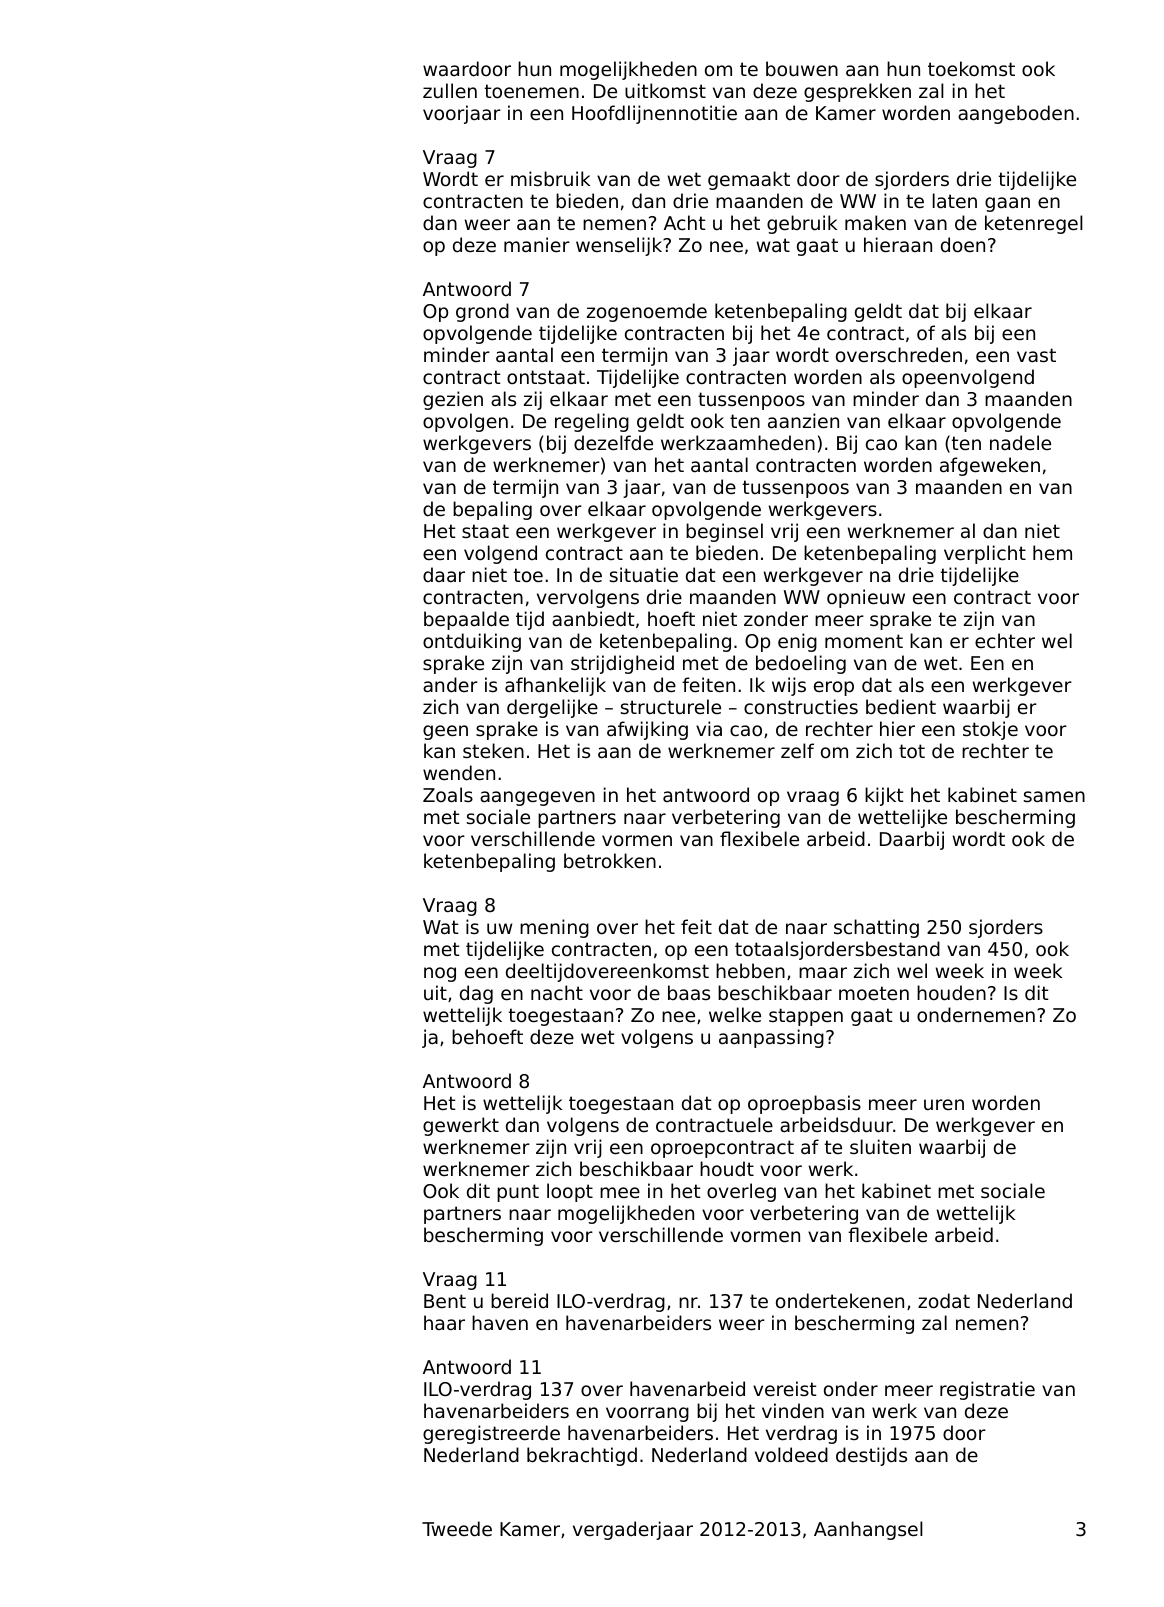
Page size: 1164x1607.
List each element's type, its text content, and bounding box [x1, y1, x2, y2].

text Vraag 7 [422, 147, 1087, 169]
text Vraag 11 [422, 1269, 1087, 1291]
text waardoor hun mogelijkheden om te bouwen aan hun toekomst ook zullen toenemen. De uitkomst van deze gesprekken zal in het voorjaar in een Hoofdlijnennotitie aan de Kamer worden aangeboden. [422, 59, 1087, 125]
text Op grond van de zogenoemde ketenbepaling geldt dat bij elkaar opvolgende tijdelijke contracten bij het 4e contract, of als bij een minder aantal een termijn van 3 jaar wordt overschreden, een vast contract ontstaat. Tijdelijke contracten worden als opeenvolgend gezien als zij elkaar met een tussenpoos van minder dan 3 maanden opvolgen. De regeling geldt ook ten aanzien van elkaar opvolgende werkgevers (bij dezelfde werkzaamheden). Bij cao kan (ten nadele van de werknemer) van het aantal contracten worden afgeweken, van de termijn van 3 jaar, van de tussenpoos van 3 maanden en van de bepaling over elkaar opvolgende werkgevers. [422, 301, 1087, 521]
text Ook dit punt loopt mee in het overleg van het kabinet met sociale partners naar mogelijkheden voor verbetering van de wettelijk bescherming voor verschillende vormen van flexibele arbeid. [422, 1181, 1087, 1247]
text Wat is uw mening over het feit dat de naar schatting 250 sjorders met tijdelijke contracten, op een totaalsjordersbestand van 450, ook nog een deeltijdovereenkomst hebben, maar zich wel week in week uit, dag en nacht voor de baas beschikbaar moeten houden? Is dit wettelijk toegestaan? Zo nee, welke stappen gaat u ondernemen? Zo ja, behoeft deze wet volgens u aanpassing? [422, 917, 1087, 1049]
text Antwoord 8 [422, 1071, 1087, 1093]
text Zoals aangegeven in het antwoord op vraag 6 kijkt het kabinet samen met sociale partners naar verbetering van de wettelijke bescherming voor verschillende vormen van flexibele arbeid. Daarbij wordt ook de ketenbepaling betrokken. [422, 785, 1087, 873]
text Vraag 8 [422, 895, 1087, 917]
text Bent u bereid ILO-verdrag, nr. 137 te ondertekenen, zodat Nederland haar haven en havenarbeiders weer in bescherming zal nemen? [422, 1291, 1087, 1335]
text Antwoord 7 [422, 279, 1087, 301]
text Het is wettelijk toegestaan dat op oproepbasis meer uren worden gewerkt dan volgens de contractuele arbeidsduur. De werkgever en werknemer zijn vrij een oproepcontract af te sluiten waarbij de werknemer zich beschikbaar houdt voor werk. [422, 1093, 1087, 1181]
text Antwoord 11 [422, 1357, 1087, 1379]
text ILO-verdrag 137 over havenarbeid vereist onder meer registratie van havenarbeiders en voorrang bij het vinden van werk van deze geregistreerde havenarbeiders. Het verdrag is in 1975 door Nederland bekrachtigd. Nederland voldeed destijds aan de [422, 1379, 1087, 1467]
text Wordt er misbruik van de wet gemaakt door de sjorders drie tijdelijke contracten te bieden, dan drie maanden de WW in te laten gaan en dan weer aan te nemen? Acht u het gebruik maken van de ketenregel op deze manier wenselijk? Zo nee, wat gaat u hieraan doen? [422, 169, 1087, 257]
text Het staat een werkgever in beginsel vrij een werknemer al dan niet een volgend contract aan te bieden. De ketenbepaling verplicht hem daar niet toe. In de situatie dat een werkgever na drie tijdelijke contracten, vervolgens drie maanden WW opnieuw een contract voor bepaalde tijd aanbiedt, hoeft niet zonder meer sprake te zijn van ontduiking van de ketenbepaling. Op enig moment kan er echter wel sprake zijn van strijdigheid met de bedoeling van de wet. Een en ander is afhankelijk van de feiten. Ik wijs erop dat als een werkgever zich van dergelijke – structurele – constructies bedient waarbij er geen sprake is van afwijking via cao, de rechter hier een stokje voor kan steken. Het is aan de werknemer zelf om zich tot de rechter te wenden. [422, 521, 1087, 785]
